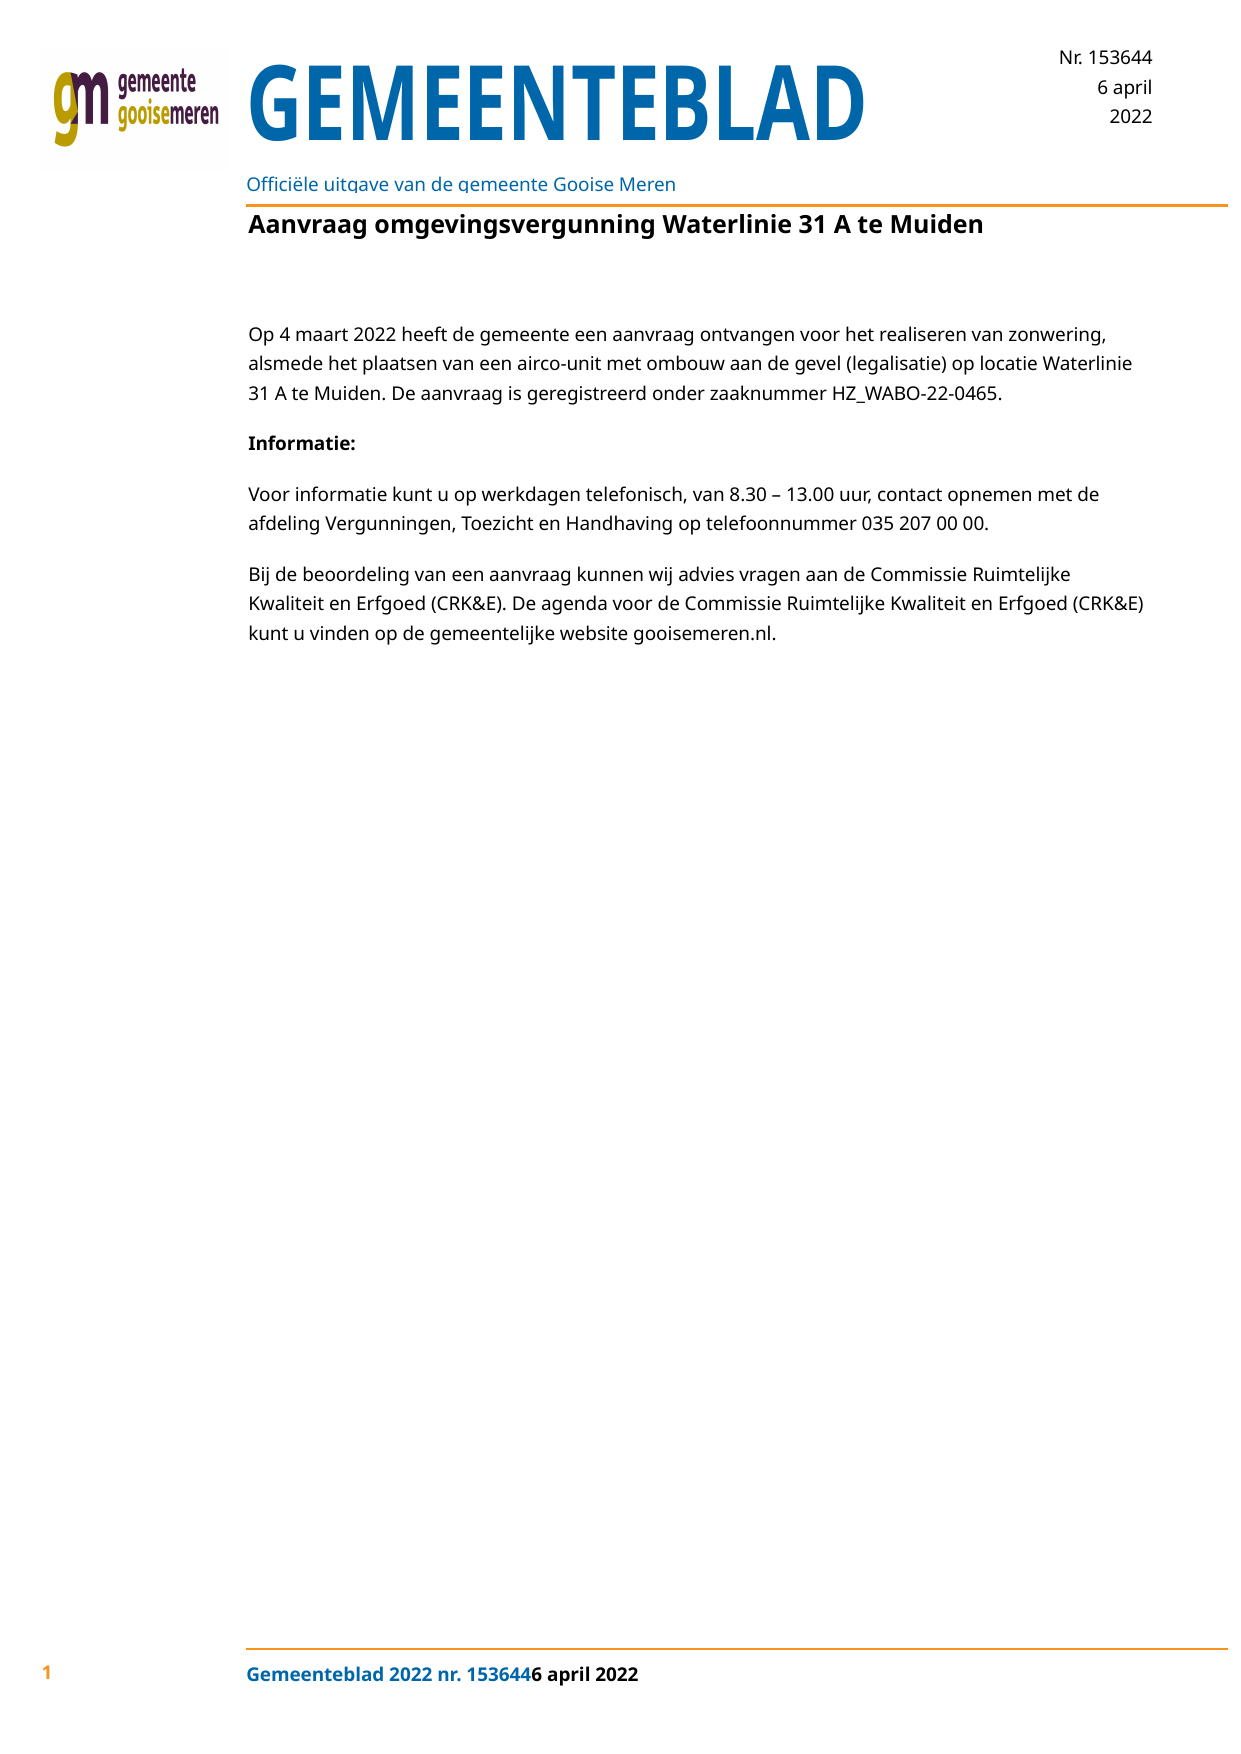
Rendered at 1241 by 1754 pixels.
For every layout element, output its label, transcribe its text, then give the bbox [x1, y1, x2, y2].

text Voor informatie kunt u op werkdagen telefonisch, van 8.30 – 13.00 uur, contact opnemen met de afdeling Vergunningen, Toezicht en Handhaving op telefoonnummer 035 207 00 00. [248, 481, 1152, 536]
picture [41, 47, 231, 172]
text Op 4 maart 2022 heeft de gemeente een aanvraag ontvangen voor het realiseren van zonwering, alsmede het plaatsen van een airco-unit met ombouw aan de gevel (legalisatie) op locatie Waterlinie 31 A te Muiden. De aanvraag is geregistreerd onder zaaknummer HZ_WABO-22-0465. [248, 321, 1152, 406]
text Aanvraag omgevingsvergunning Waterlinie 31 A te Muiden [248, 207, 1152, 241]
text Bij de beoordeling van een aanvraag kunnen wij advies vragen aan de Commissie Ruimtelijke Kwaliteit en Erfgoed (CRK&E). De agenda voor de Commissie Ruimtelijke Kwaliteit en Erfgoed (CRK&E) kunt u vinden op de gemeentelijke website gooisemeren.nl. [248, 561, 1152, 646]
text Informatie: [248, 430, 1152, 456]
